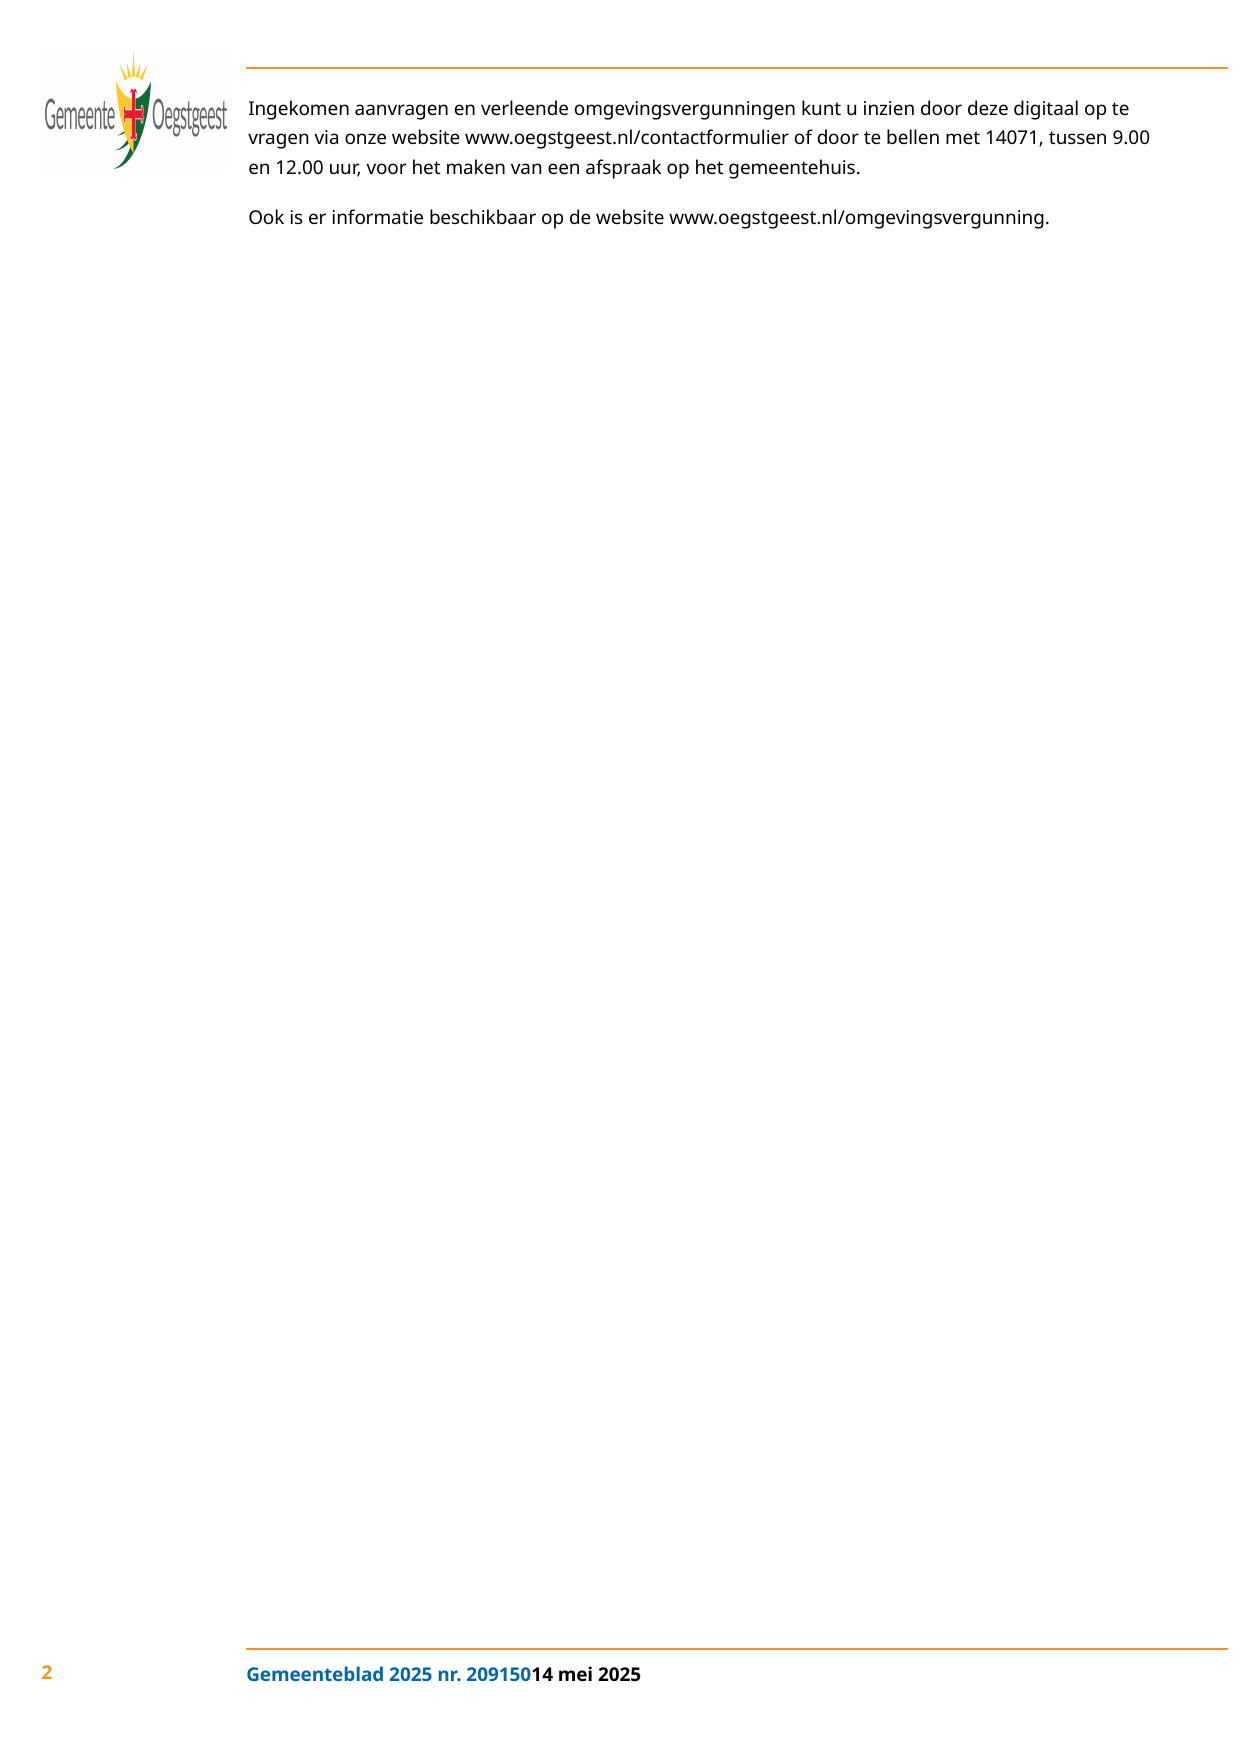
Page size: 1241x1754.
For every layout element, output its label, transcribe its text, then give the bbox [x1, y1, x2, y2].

text Ingekomen aanvragen en verleende omgevingsvergunningen kunt u inzien door deze digitaal op te vragen via onze website www.oegstgeest.nl/contactformulier of door te bellen met 14071, tussen 9.00 en 12.00 uur, voor het maken van een afspraak op het gemeentehuis. [248, 95, 1152, 180]
picture [41, 47, 231, 172]
text Ook is er informatie beschikbaar op de website www.oegstgeest.nl/omgevingsvergunning. [248, 204, 1152, 230]
